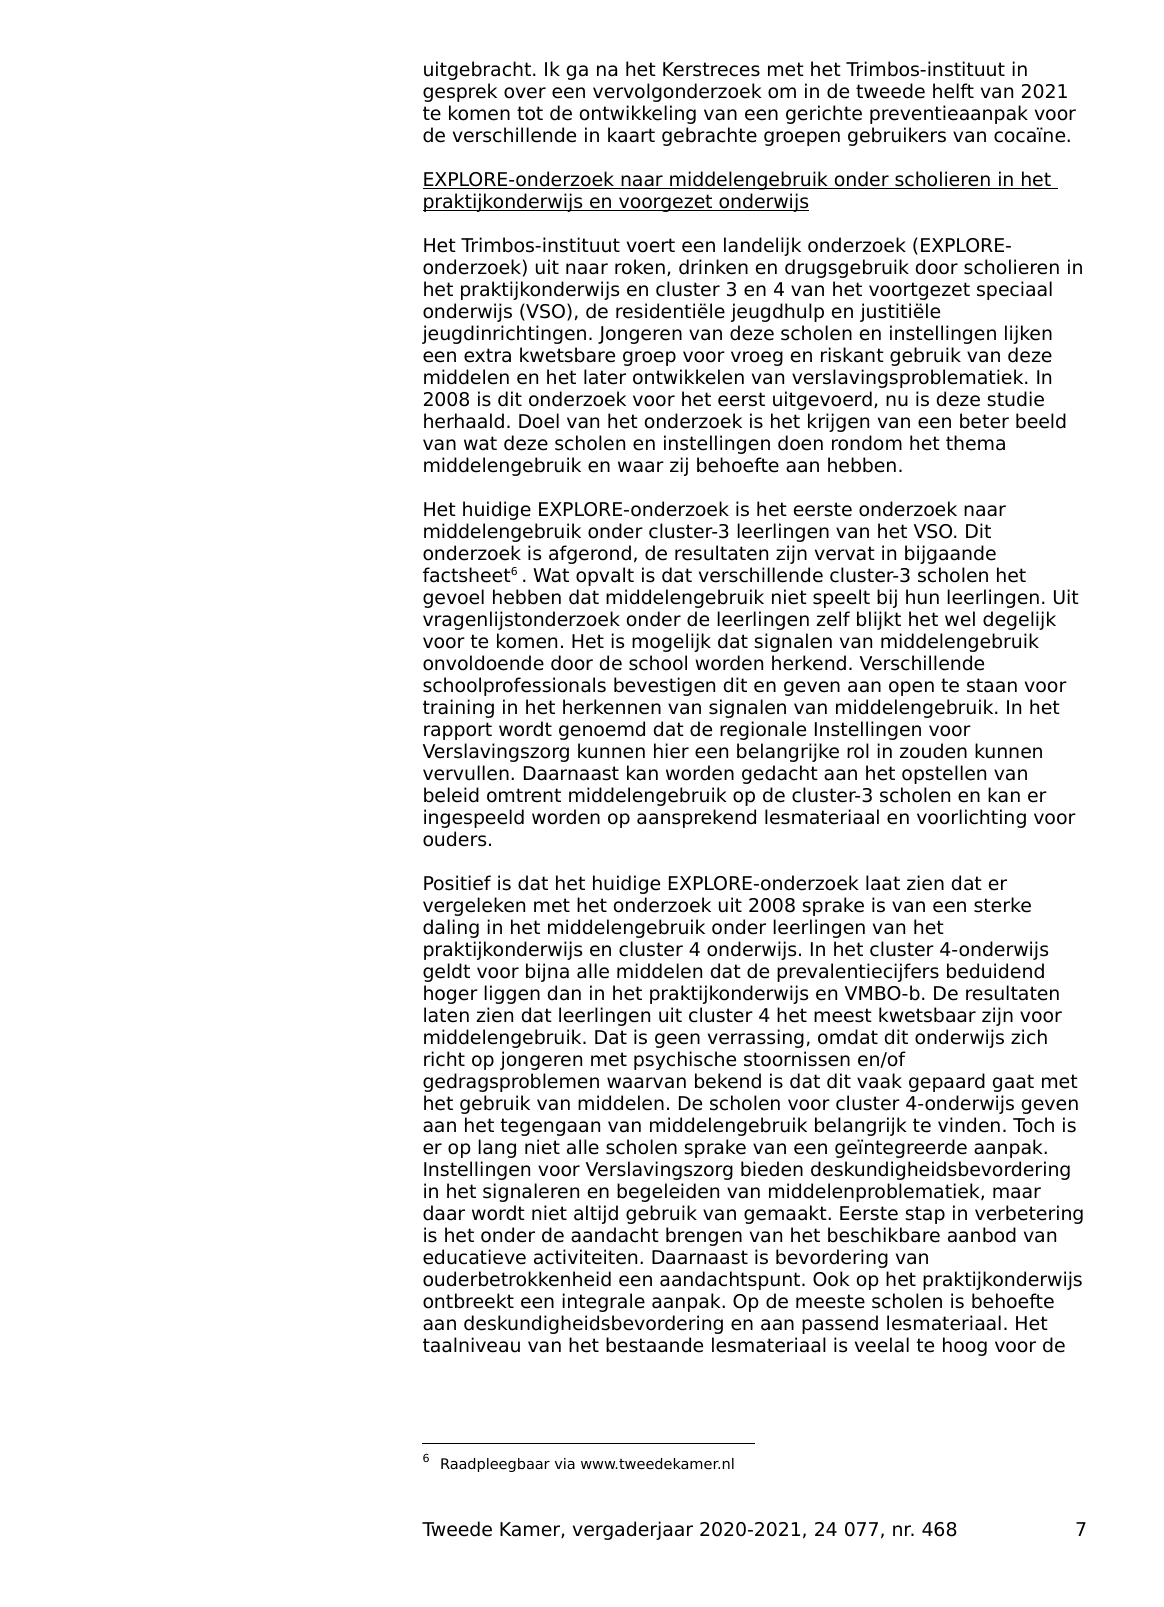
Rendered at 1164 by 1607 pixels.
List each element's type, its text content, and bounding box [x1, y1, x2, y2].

text Positief is dat het huidige EXPLORE-onderzoek laat zien dat er vergeleken met het onderzoek uit 2008 sprake is van een sterke daling in het middelengebruik onder leerlingen van het praktijkonderwijs en cluster 4 onderwijs. In het cluster 4-onderwijs geldt voor bijna alle middelen dat de prevalentiecijfers beduidend hoger liggen dan in het praktijkonderwijs en VMBO-b. De resultaten laten zien dat leerlingen uit cluster 4 het meest kwetsbaar zijn voor middelengebruik. Dat is geen verrassing, omdat dit onderwijs zich richt op jongeren met psychische stoornissen en/of gedragsproblemen waarvan bekend is dat dit vaak gepaard gaat met het gebruik van middelen. De scholen voor cluster 4-onderwijs geven aan het tegengaan van middelengebruik belangrijk te vinden. Toch is er op lang niet alle scholen sprake van een geïntegreerde aanpak. Instellingen voor Verslavingszorg bieden deskundigheidsbevordering in het signaleren en begeleiden van middelenproblematiek, maar daar wordt niet altijd gebruik van gemaakt. Eerste stap in verbetering is het onder de aandacht brengen van het beschikbare aanbod van educatieve activiteiten. Daarnaast is bevordering van ouderbetrokkenheid een aandachtspunt. Ook op het praktijkonderwijs ontbreekt een integrale aanpak. Op de meeste scholen is behoefte aan deskundigheidsbevordering en aan passend lesmateriaal. Het taalniveau van het bestaande lesmateriaal is veelal te hoog voor de [422, 873, 1087, 1357]
text Raadpleegbaar via www.tweedekamer.nl [422, 1452, 1087, 1474]
text Het Trimbos-instituut voert een landelijk onderzoek (EXPLORE-onderzoek) uit naar roken, drinken en drugsgebruik door scholieren in het praktijkonderwijs en cluster 3 en 4 van het voortgezet speciaal onderwijs (VSO), de residentiële jeugdhulp en justitiële jeugdinrichtingen. Jongeren van deze scholen en instellingen lijken een extra kwetsbare groep voor vroeg en riskant gebruik van deze middelen en het later ontwikkelen van verslavingsproblematiek. In 2008 is dit onderzoek voor het eerst uitgevoerd, nu is deze studie herhaald. Doel van het onderzoek is het krijgen van een beter beeld van wat deze scholen en instellingen doen rondom het thema middelengebruik en waar zij behoefte aan hebben. [422, 235, 1087, 477]
subtitle EXPLORE-onderzoek naar middelengebruik onder scholieren in het praktijkonderwijs en voorgezet onderwijs [422, 169, 1087, 213]
text Het huidige EXPLORE-onderzoek is het eerste onderzoek naar middelengebruik onder cluster-3 leerlingen van het VSO. Dit onderzoek is afgerond, de resultaten zijn vervat in bijgaande factsheet. Wat opvalt is dat verschillende cluster-3 scholen het gevoel hebben dat middelengebruik niet speelt bij hun leerlingen. Uit vragenlijstonderzoek onder de leerlingen zelf blijkt het wel degelijk voor te komen. Het is mogelijk dat signalen van middelengebruik onvoldoende door de school worden herkend. Verschillende schoolprofessionals bevestigen dit en geven aan open te staan voor training in het herkennen van signalen van middelengebruik. In het rapport wordt genoemd dat de regionale Instellingen voor Verslavingszorg kunnen hier een belangrijke rol in zouden kunnen vervullen. Daarnaast kan worden gedacht aan het opstellen van beleid omtrent middelengebruik op de cluster-3 scholen en kan er ingespeeld worden op aansprekend lesmateriaal en voorlichting voor ouders. [422, 499, 1087, 851]
text uitgebracht. Ik ga na het Kerstreces met het Trimbos-instituut in gesprek over een vervolgonderzoek om in de tweede helft van 2021 te komen tot de ontwikkeling van een gerichte preventieaanpak voor de verschillende in kaart gebrachte groepen gebruikers van cocaïne. [422, 59, 1087, 147]
